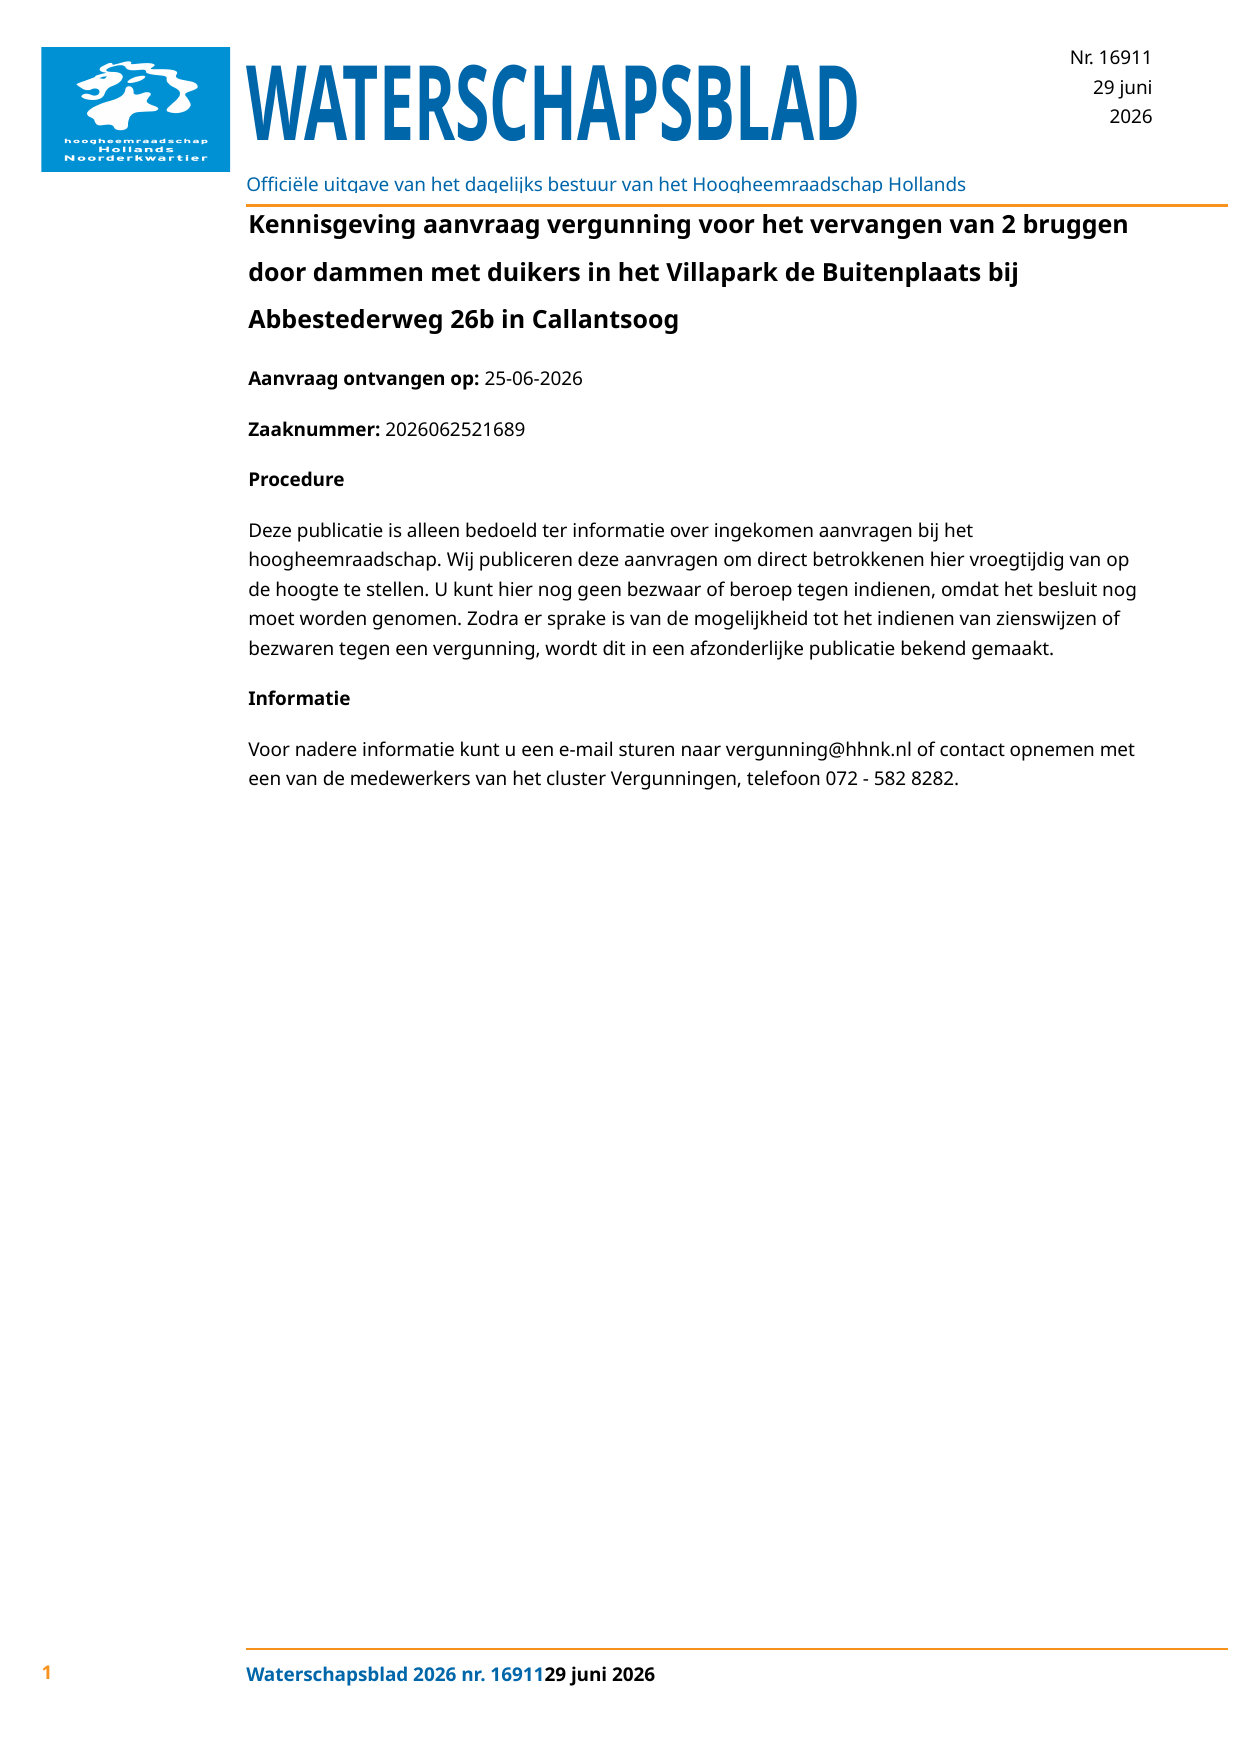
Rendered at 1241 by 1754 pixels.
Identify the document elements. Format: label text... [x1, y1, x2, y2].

text Informatie [248, 686, 1152, 711]
picture [129, 76, 144, 82]
text Voor nadere informatie kunt u een e-mail sturen naar vergunning@hhnk.nl of contact opnemen met een van de medewerkers van het cluster Vergunningen, telefoon 072 - 582 8282. [248, 736, 1152, 791]
text Deze publicatie is alleen bedoeld ter informatie over ingekomen aanvragen bij het hoogheemraadschap. Wij publiceren deze aanvragen om direct betrokkenen hier vroegtijdig van op de hoogte te stellen. U kunt hier nog geen bezwaar of beroep tegen indienen, omdat het besluit nog moet worden genomen. Zodra er sprake is van de mogelijkheid tot het indienen van zienswijzen of bezwaren tegen een vergunning, wordt dit in een afzonderlijke publicatie bekend gemaakt. [248, 517, 1152, 661]
picture [88, 87, 157, 130]
text Kennisgeving aanvraag vergunning voor het vervangen van 2 bruggen door dammen met duikers in het Villapark de Buitenplaats bij Abbestederweg 26b in Callantsoog [248, 207, 1152, 336]
text Zaaknummer: 2026062521689 [248, 416, 1152, 442]
text Aanvraag ontvangen op: 25-06-2026 [248, 366, 1152, 391]
picture [78, 64, 122, 99]
picture [118, 62, 197, 112]
text Procedure [248, 466, 1152, 492]
